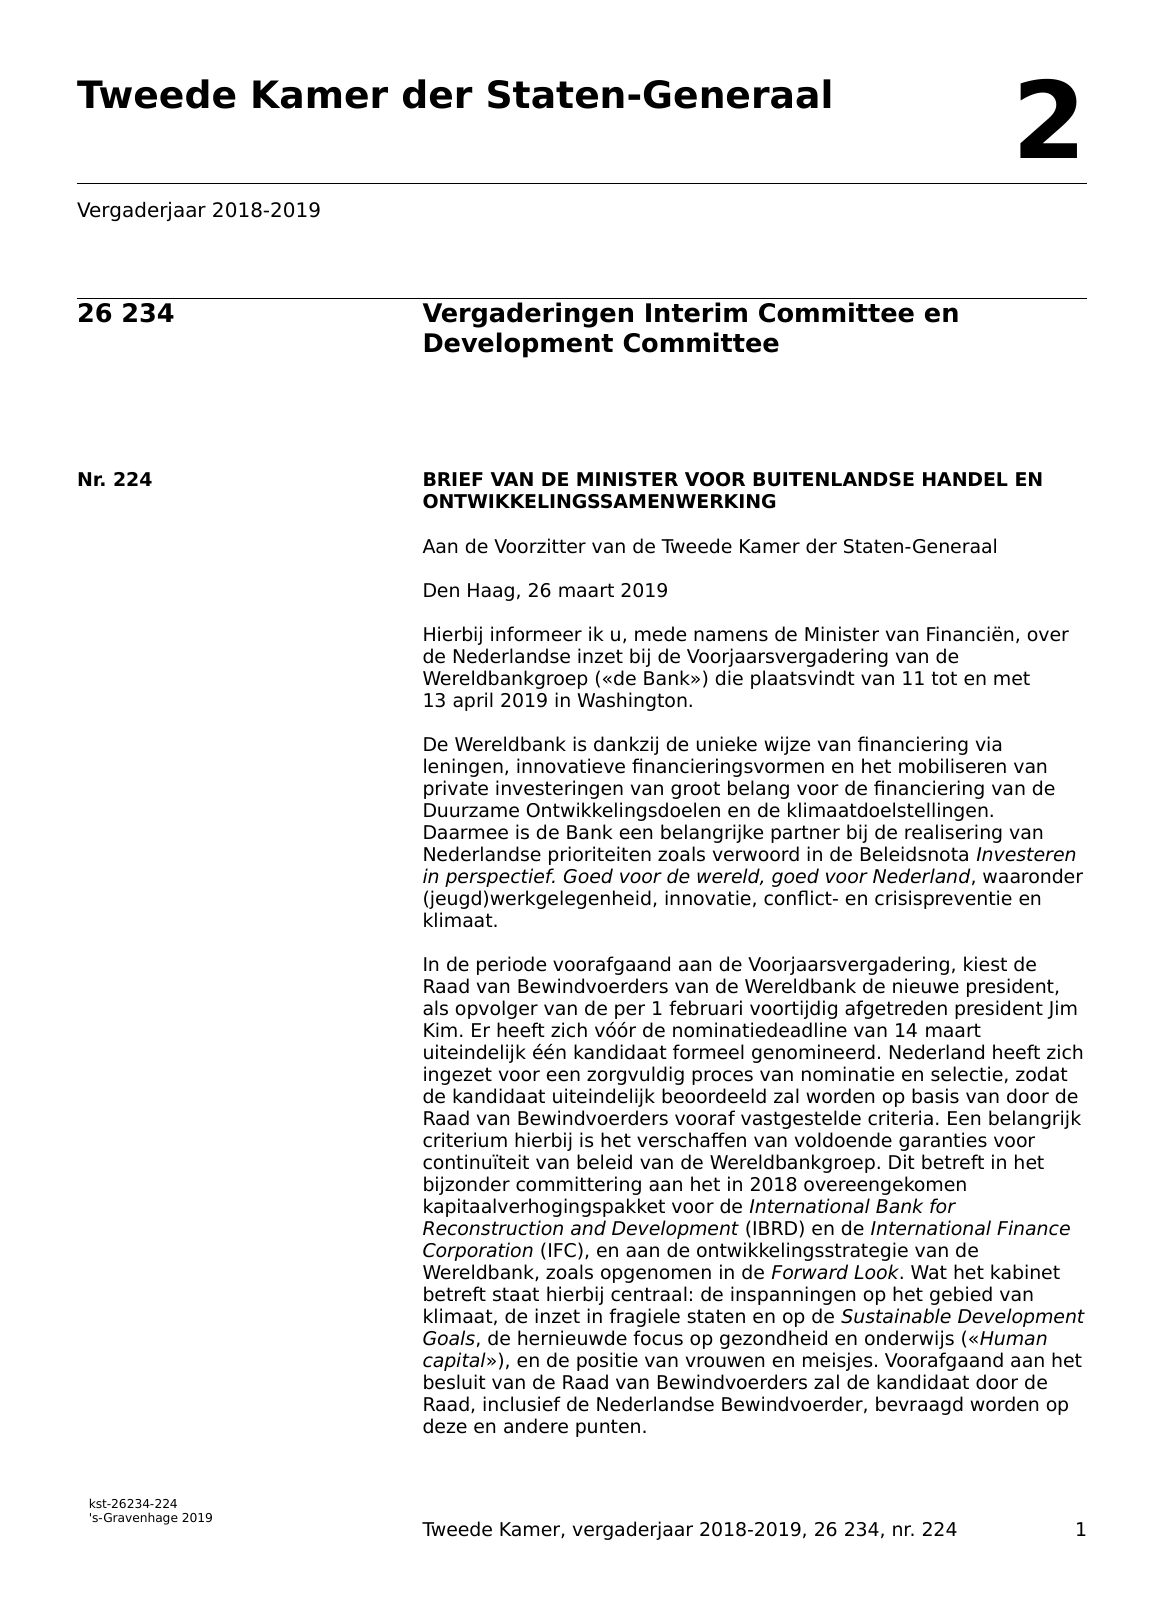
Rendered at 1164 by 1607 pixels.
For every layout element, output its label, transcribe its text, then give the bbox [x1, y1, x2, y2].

table_cell Vergaderjaar 2018-2019 [77, 184, 1087, 298]
subtitle 26 234 Vergaderingen Interim Committee en Development Committee [77, 299, 1087, 358]
text 's-Gravenhage 2019 [88, 1511, 323, 1525]
text De Wereldbank is dankzij de unieke wijze van financiering via leningen, innovatieve financieringsvormen en het mobiliseren van private investeringen van groot belang voor de financiering van de Duurzame Ontwikkelingsdoelen en de klimaatdoelstellingen. Daarmee is de Bank een belangrijke partner bij de realisering van Nederlandse prioriteiten zoals verwoord in de Beleidsnota Investeren in perspectief. Goed voor de wereld, goed voor Nederland, waaronder (jeugd)werkgelegenheid, innovatie, conflict- en crisispreventie en klimaat. [422, 734, 1087, 932]
text Aan de Voorzitter van de Tweede Kamer der Staten-Generaal [422, 536, 1087, 557]
table_header Tweede Kamer der Staten-Generaal [77, 59, 886, 183]
subtitle Nr. 224 BRIEF VAN DE MINISTER VOOR BUITENLANDSE HANDEL EN ONTWIKKELINGSSAMENWERKING [77, 469, 1087, 513]
text In de periode voorafgaand aan de Voorjaarsvergadering, kiest de Raad van Bewindvoerders van de Wereldbank de nieuwe president, als opvolger van de per 1 februari voortijdig afgetreden president Jim Kim. Er heeft zich vóór de nominatiedeadline van 14 maart uiteindelijk één kandidaat formeel genomineerd. Nederland heeft zich ingezet voor een zorgvuldig proces van nominatie en selectie, zodat de kandidaat uiteindelijk beoordeeld zal worden op basis van door de Raad van Bewindvoerders vooraf vastgestelde criteria. Een belangrijk criterium hierbij is het verschaffen van voldoende garanties voor continuïteit van beleid van de Wereldbankgroep. Dit betreft in het bijzonder committering aan het in 2018 overeengekomen kapitaalverhogingspakket voor de International Bank for Reconstruction and Development (IBRD) en de International Finance Corporation (IFC), en aan de ontwikkelingsstrategie van de Wereldbank, zoals opgenomen in de Forward Look. Wat het kabinet betreft staat hierbij centraal: de inspanningen op het gebied van klimaat, de inzet in fragiele staten en op de Sustainable Development Goals, de hernieuwde focus op gezondheid en onderwijs («Human capital»), en de positie van vrouwen en meisjes. Voorafgaand aan het besluit van de Raad van Bewindvoerders zal de kandidaat door de Raad, inclusief de Nederlandse Bewindvoerder, bevraagd worden op deze en andere punten. [422, 954, 1087, 1437]
table_header 2 [886, 59, 1087, 183]
text Hierbij informeer ik u, mede namens de Minister van Financiën, over de Nederlandse inzet bij de Voorjaarsvergadering van de Wereldbankgroep («de Bank») die plaatsvindt van 11 tot en met 13 april 2019 in Washington. [422, 624, 1087, 712]
text kst-26234-224 [88, 1497, 323, 1511]
text Den Haag, 26 maart 2019 [422, 580, 1087, 602]
